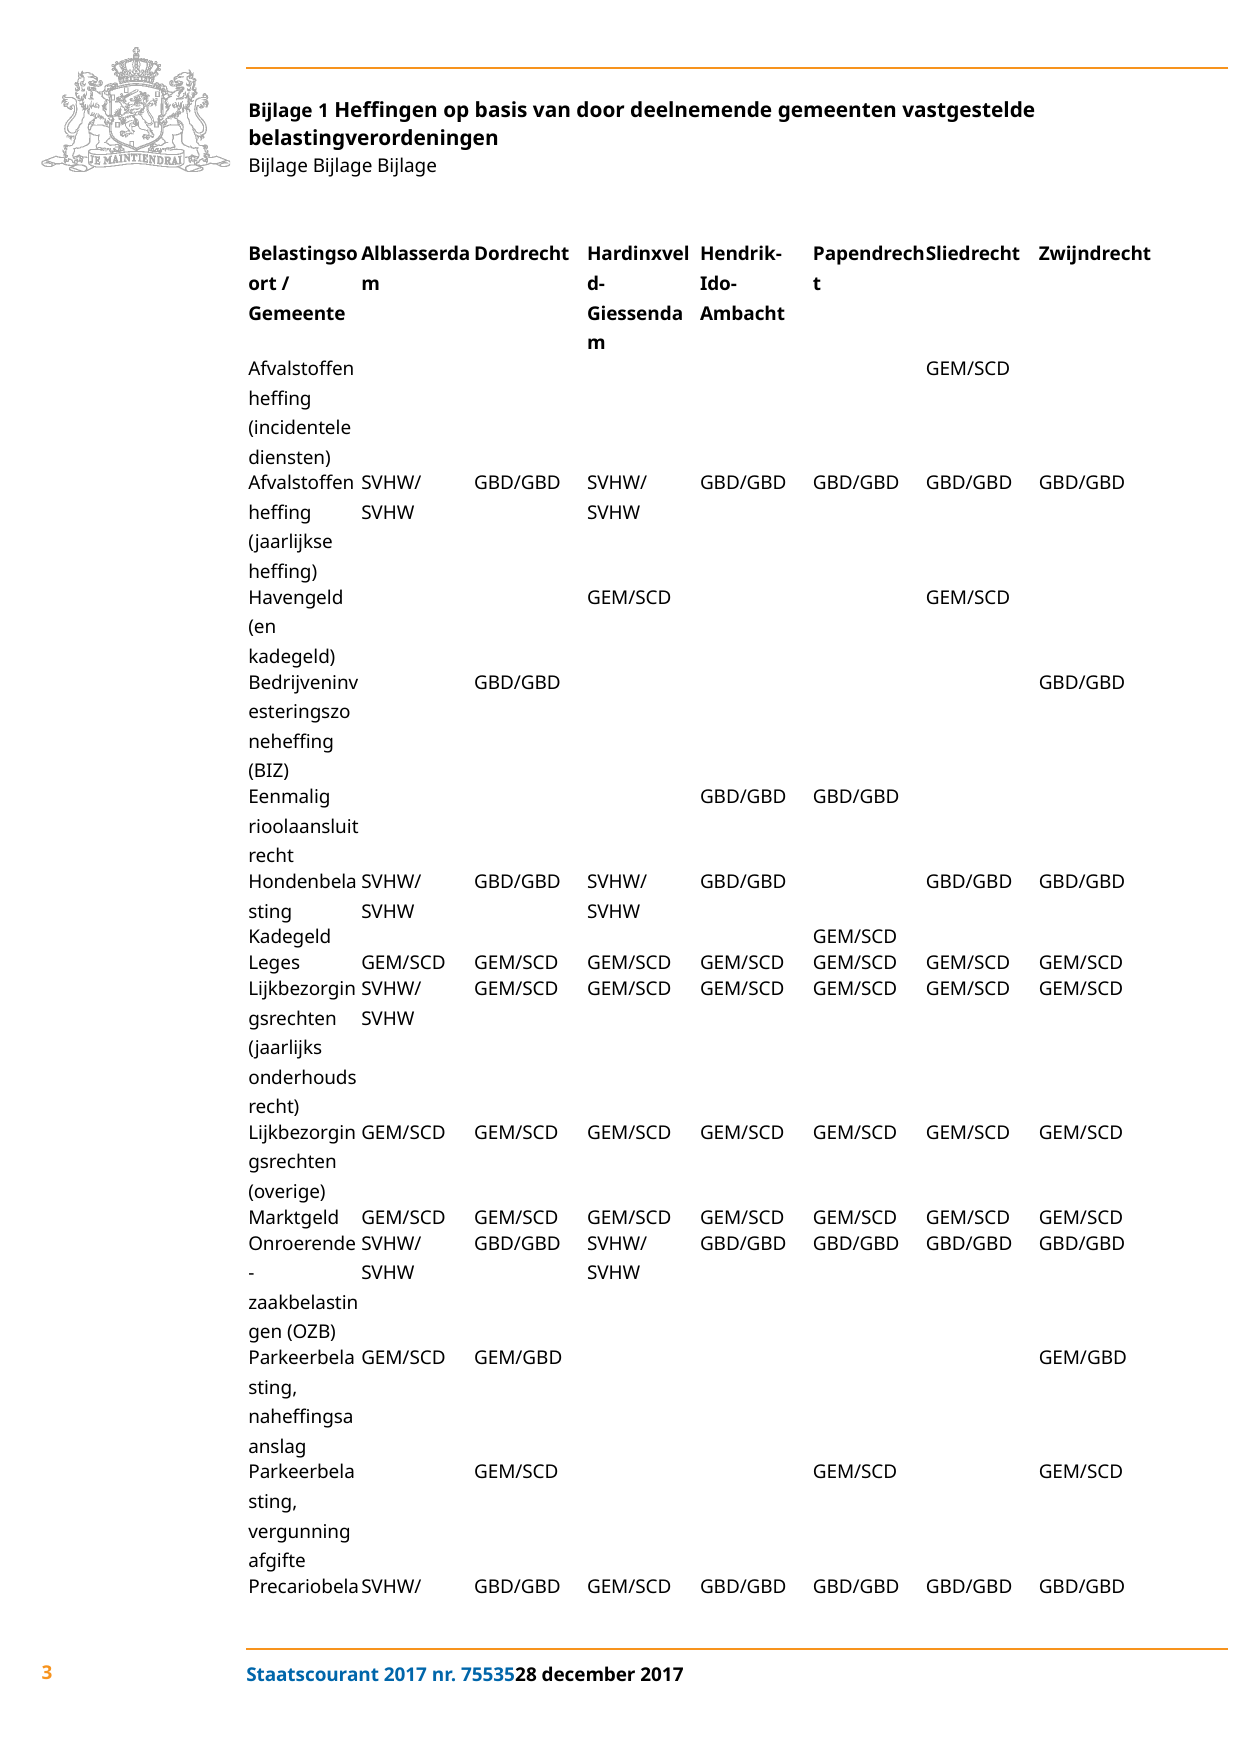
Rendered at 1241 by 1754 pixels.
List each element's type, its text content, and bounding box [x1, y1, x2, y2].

table_cell [813, 669, 926, 783]
table_cell GEM/GBD [1039, 1344, 1152, 1459]
table_cell GBD/GBD [1039, 470, 1152, 584]
table_cell GBD/GBD [700, 868, 813, 924]
table_cell GEM/SCD [474, 1204, 587, 1230]
table_cell GEM/SCD [587, 584, 700, 669]
table_cell GEM/SCD [926, 949, 1038, 975]
table_cell [361, 1459, 474, 1573]
text Bijlage 1 Heffingen op basis van door deelnemende gemeenten vastgestelde belastingverordeningen [248, 95, 1152, 152]
table_cell [700, 584, 813, 669]
table_cell Parkeerbelasting, vergunningafgifte [248, 1459, 361, 1573]
table_cell GEM/SCD [474, 975, 587, 1119]
table_header Belastingsoort / Gemeente [248, 241, 361, 355]
table_cell GEM/SCD [474, 949, 587, 975]
table_cell [587, 355, 700, 469]
table_cell GEM/SCD [587, 949, 700, 975]
table_cell [474, 924, 587, 949]
table_cell GEM/SCD [587, 1573, 700, 1599]
table_cell Marktgeld [248, 1204, 361, 1230]
table_header Papendrecht [813, 241, 926, 355]
table_cell [813, 1344, 926, 1459]
table_cell GEM/GBD [474, 1344, 587, 1459]
table_cell GEM/SCD [700, 1119, 813, 1204]
table_header Hardinxveld-Giessendam [587, 241, 700, 355]
table_cell GEM/SCD [1039, 1204, 1152, 1230]
table_cell GEM/SCD [813, 949, 926, 975]
table_cell GBD/GBD [926, 470, 1038, 584]
table_cell GBD/GBD [474, 669, 587, 783]
table_cell GEM/SCD [813, 1459, 926, 1573]
table_cell [926, 1459, 1038, 1573]
table_cell GEM/SCD [361, 949, 474, 975]
table_header Alblasserdam [361, 241, 474, 355]
table_cell GBD/GBD [700, 470, 813, 584]
table_cell Afvalstoffenheffing (jaarlijkse heffing) [248, 470, 361, 584]
table_header Zwijndrecht [1039, 241, 1152, 355]
table_cell GBD/GBD [813, 1573, 926, 1599]
table_cell GBD/GBD [926, 868, 1038, 924]
table_cell GEM/SCD [926, 584, 1038, 669]
table_cell [474, 784, 587, 868]
table_cell Hondenbelasting [248, 868, 361, 924]
table_cell [700, 1344, 813, 1459]
table_cell Leges [248, 949, 361, 975]
table_cell [1039, 584, 1152, 669]
table_cell Precariobela [248, 1573, 361, 1599]
table_cell [361, 355, 474, 469]
table_cell [474, 584, 587, 669]
table_cell GBD/GBD [1039, 1573, 1152, 1599]
table_cell GEM/SCD [700, 1204, 813, 1230]
table_cell GEM/SCD [926, 975, 1038, 1119]
table_cell [587, 1459, 700, 1573]
table_cell GBD/GBD [813, 1230, 926, 1344]
table_cell GEM/SCD [587, 1119, 700, 1204]
table_cell GEM/SCD [1039, 975, 1152, 1119]
table_cell [813, 584, 926, 669]
table_cell [361, 784, 474, 868]
table_cell GBD/GBD [1039, 669, 1152, 783]
table_cell GEM/SCD [813, 1204, 926, 1230]
table_cell [587, 1344, 700, 1459]
table_cell [587, 924, 700, 949]
table_cell [926, 1344, 1038, 1459]
table_cell [813, 868, 926, 924]
table_cell [926, 784, 1038, 868]
table_cell GEM/SCD [587, 1204, 700, 1230]
table_cell GEM/SCD [361, 1119, 474, 1204]
table_cell GEM/SCD [1039, 1459, 1152, 1573]
table_cell [474, 355, 587, 469]
table_cell Kadegeld [248, 924, 361, 949]
table_cell [813, 355, 926, 469]
table_cell SVHW/ [361, 1573, 474, 1599]
table_cell SVHW/SVHW [361, 868, 474, 924]
table_cell [700, 669, 813, 783]
table_cell Parkeerbelasting, naheffingsaanslag [248, 1344, 361, 1459]
table_cell GBD/GBD [1039, 1230, 1152, 1344]
table_cell GBD/GBD [813, 470, 926, 584]
table_cell [700, 1459, 813, 1573]
table_cell [1039, 355, 1152, 469]
table_cell GBD/GBD [700, 1230, 813, 1344]
table_cell GBD/GBD [474, 1573, 587, 1599]
table_cell [700, 924, 813, 949]
text Bijlage Bijlage Bijlage [248, 152, 1152, 177]
table_cell [926, 669, 1038, 783]
table_cell GEM/SCD [700, 975, 813, 1119]
table_cell GEM/SCD [926, 1204, 1038, 1230]
table_header Sliedrecht [926, 241, 1038, 355]
table_cell Afvalstoffenheffing (incidentele diensten) [248, 355, 361, 469]
table_cell GEM/SCD [1039, 1119, 1152, 1204]
table_cell Onroerende-zaakbelastingen (OZB) [248, 1230, 361, 1344]
table_cell GEM/SCD [474, 1119, 587, 1204]
table_cell [361, 669, 474, 783]
table_cell GEM/SCD [813, 975, 926, 1119]
table_cell GBD/GBD [474, 1230, 587, 1344]
table_header Hendrik-Ido- Ambacht [700, 241, 813, 355]
table_cell GEM/SCD [813, 924, 926, 949]
table_cell GEM/SCD [700, 949, 813, 975]
table_cell Lijkbezorgingsrechten (jaarlijks onderhoudsrecht) [248, 975, 361, 1119]
table_cell [361, 924, 474, 949]
table_cell GEM/SCD [813, 1119, 926, 1204]
table_cell Eenmalig rioolaansluitrecht [248, 784, 361, 868]
table_cell GBD/GBD [926, 1573, 1038, 1599]
table_cell GEM/SCD [361, 1344, 474, 1459]
table_cell GBD/GBD [700, 784, 813, 868]
table_cell [700, 355, 813, 469]
table_cell SVHW/SVHW [587, 868, 700, 924]
table_cell [926, 924, 1038, 949]
table_cell SVHW/SVHW [361, 975, 474, 1119]
table_cell Bedrijveninvesteringszoneheffing (BIZ) [248, 669, 361, 783]
table_cell GEM/SCD [926, 355, 1038, 469]
table_cell GEM/SCD [1039, 949, 1152, 975]
table_cell GBD/GBD [926, 1230, 1038, 1344]
table_cell GEM/SCD [361, 1204, 474, 1230]
table_cell [587, 669, 700, 783]
table_cell [587, 784, 700, 868]
picture [41, 47, 231, 172]
table_cell GBD/GBD [474, 868, 587, 924]
table_cell [1039, 924, 1152, 949]
table_cell SVHW/SVHW [361, 470, 474, 584]
table_cell SVHW/SVHW [587, 1230, 700, 1344]
table_cell GEM/SCD [474, 1459, 587, 1573]
table_cell GBD/GBD [813, 784, 926, 868]
table_cell GEM/SCD [926, 1119, 1038, 1204]
table_cell Lijkbezorgingsrechten (overige) [248, 1119, 361, 1204]
table_cell [1039, 784, 1152, 868]
table_cell [361, 584, 474, 669]
table_cell GBD/GBD [1039, 868, 1152, 924]
table_cell SVHW/SVHW [361, 1230, 474, 1344]
table_cell GEM/SCD [587, 975, 700, 1119]
table_cell Havengeld (en kadegeld) [248, 584, 361, 669]
table_cell GBD/GBD [700, 1573, 813, 1599]
table_cell GBD/GBD [474, 470, 587, 584]
table_header Dordrecht [474, 241, 587, 355]
table_cell SVHW/SVHW [587, 470, 700, 584]
